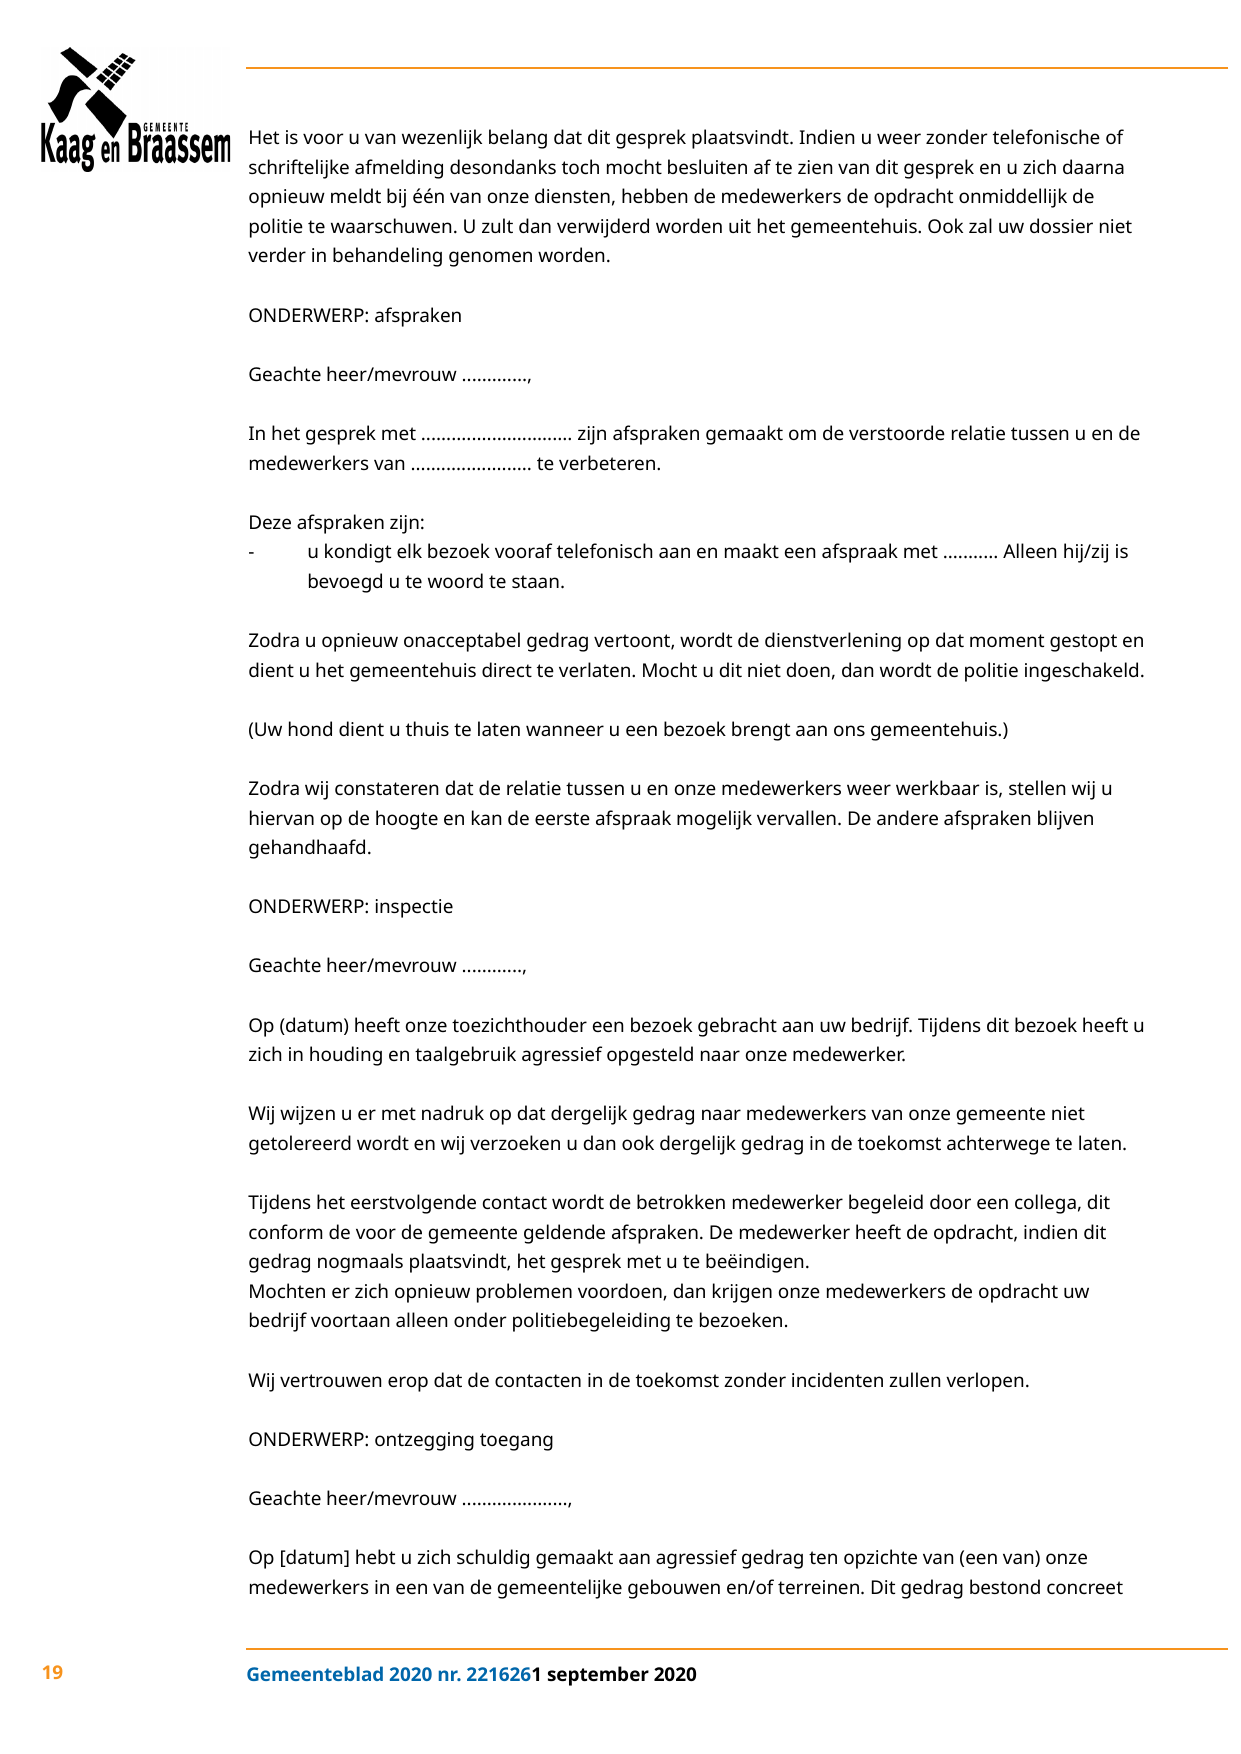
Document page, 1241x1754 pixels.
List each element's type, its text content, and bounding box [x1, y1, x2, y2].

text Het is voor u van wezenlijk belang dat dit gesprek plaatsvindt. Indien u weer zonder telefonische of schriftelijke afmelding desondanks toch mocht besluiten af te zien van dit gesprek en u zich daarna opnieuw meldt bij één van onze diensten, hebben de medewerkers de opdracht onmiddellijk de politie te waarschuwen. U zult dan verwijderd worden uit het gemeentehuis. Ook zal uw dossier niet verder in behandeling genomen worden. [248, 124, 1152, 268]
text (Uw hond dient u thuis te laten wanneer u een bezoek brengt aan ons gemeentehuis.) [248, 716, 1152, 742]
text Geachte heer/mevrouw ............., [248, 361, 1152, 387]
text Mochten er zich opnieuw problemen voordoen, dan krijgen onze medewerkers de opdracht uw bedrijf voortaan alleen onder politiebegeleiding te bezoeken. [248, 1278, 1152, 1333]
text Tijdens het eerstvolgende contact wordt de betrokken medewerker begeleid door een collega, dit conform de voor de gemeente geldende afspraken. De medewerker heeft de opdracht, indien dit gedrag nogmaals plaatsvindt, het gesprek met u te beëindigen. [248, 1189, 1152, 1274]
text Op (datum) heeft onze toezichthouder een bezoek gebracht aan uw bedrijf. Tijdens dit bezoek heeft u zich in houding en taalgebruik agressief opgesteld naar onze medewerker. [248, 1012, 1152, 1067]
text Wij wijzen u er met nadruk op dat dergelijk gedrag naar medewerkers van onze gemeente niet getolereerd wordt en wij verzoeken u dan ook dergelijk gedrag in de toekomst achterwege te laten. [248, 1101, 1152, 1156]
list u kondigt elk bezoek vooraf telefonisch aan en maakt een afspraak met ........... Alleen hij/zij is bevoegd u te woord te staan. [248, 538, 1152, 594]
text Zodra u opnieuw onacceptabel gedrag vertoont, wordt de dienstverlening op dat moment gestopt en dient u het gemeentehuis direct te verlaten. Mocht u dit niet doen, dan wordt de politie ingeschakeld. [248, 627, 1152, 683]
text Geachte heer/mevrouw ....................., [248, 1485, 1152, 1511]
text Geachte heer/mevrouw ............, [248, 953, 1152, 978]
text ONDERWERP: afspraken [248, 302, 1152, 328]
text Deze afspraken zijn: [248, 509, 1152, 535]
text Op [datum] hebt u zich schuldig gemaakt aan agressief gedrag ten opzichte van (een van) onze medewerkers in een van de gemeentelijke gebouwen en/of terreinen. Dit gedrag bestond concreet [248, 1544, 1152, 1600]
text In het gesprek met .............................. zijn afspraken gemaakt om de verstoorde relatie tussen u en de medewerkers van ........................ te verbeteren. [248, 420, 1152, 476]
text ONDERWERP: ontzegging toegang [248, 1426, 1152, 1452]
text Wij vertrouwen erop dat de contacten in de toekomst zonder incidenten zullen verlopen. [248, 1367, 1152, 1393]
picture [41, 47, 231, 172]
text Zodra wij constateren dat de relatie tussen u en onze medewerkers weer werkbaar is, stellen wij u hiervan op de hoogte en kan de eerste afspraak mogelijk vervallen. De andere afspraken blijven gehandhaafd. [248, 775, 1152, 860]
text ONDERWERP: inspectie [248, 893, 1152, 919]
